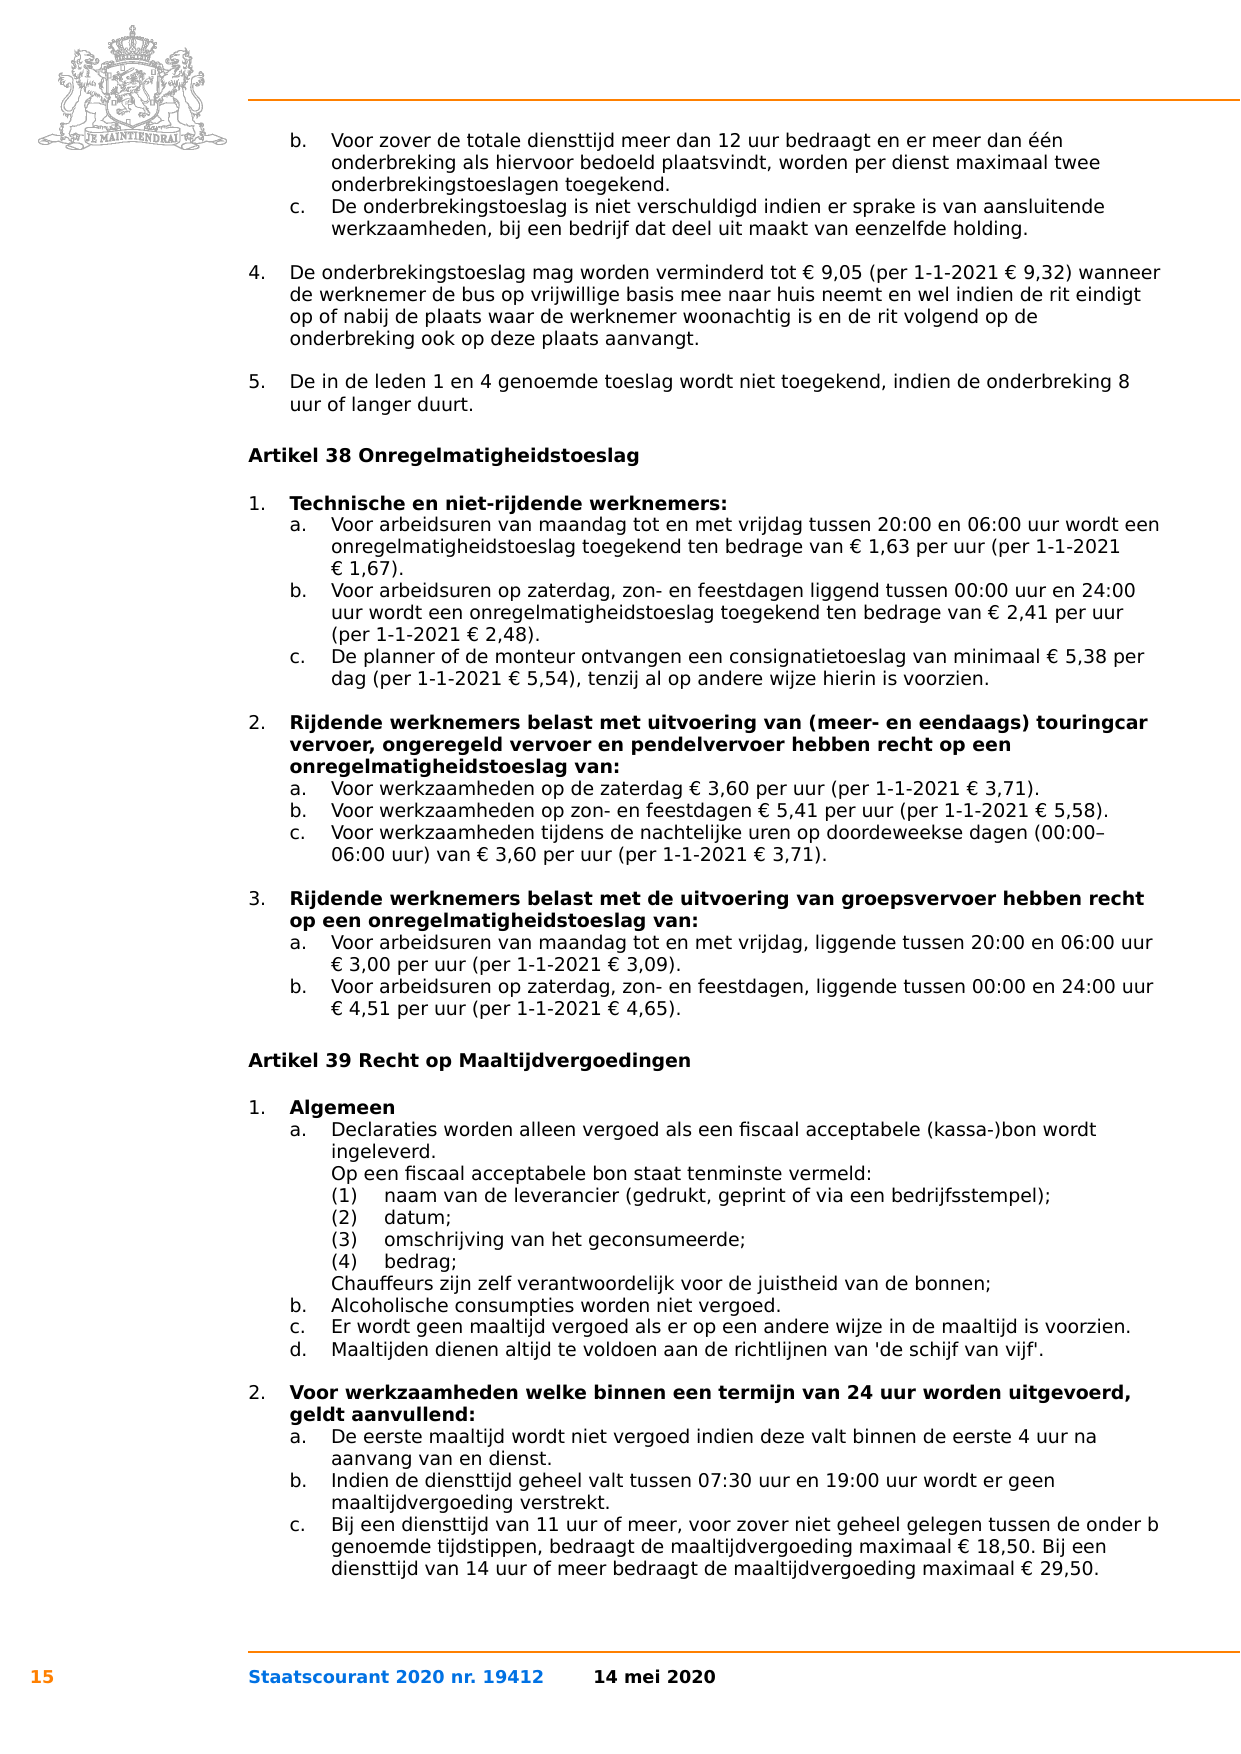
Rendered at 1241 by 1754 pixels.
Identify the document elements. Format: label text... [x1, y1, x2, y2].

text d. Maaltijden dienen altijd te voldoen aan de richtlijnen van 'de schijf van vijf'. [289, 1338, 1163, 1360]
text (2) datum; [331, 1207, 1163, 1228]
text a. Declaraties worden alleen vergoed als een fiscaal acceptabele (kassa-)bon wordt ingeleverd. [289, 1119, 1163, 1163]
text a. Voor werkzaamheden op de zaterdag € 3,60 per uur (per 1-1-2021 € 3,71). [289, 778, 1163, 800]
text a. Voor arbeidsuren van maandag tot en met vrijdag, liggende tussen 20:00 en 06:00 uur € 3,00 per uur (per 1-1-2021 € 3,09). [289, 932, 1163, 976]
text 4. De onderbrekingstoeslag mag worden verminderd tot € 9,05 (per 1-1-2021 € 9,32) wanneer de werknemer de bus op vrijwillige basis mee naar huis neemt en wel indien de rit eindigt op of nabij de plaats waar de werknemer woonachtig is en de rit volgend op de onderbreking ook op deze plaats aanvangt. [248, 262, 1163, 349]
text 2. Voor werkzaamheden welke binnen een termijn van 24 uur worden uitgevoerd, geldt aanvullend: [248, 1382, 1163, 1426]
text b. Voor arbeidsuren op zaterdag, zon- en feestdagen liggend tussen 00:00 uur en 24:00 uur wordt een onregelmatigheidstoeslag toegekend ten bedrage van € 2,41 per uur (per 1-1-2021 € 2,48). [289, 580, 1163, 646]
subtitle Artikel 39 Recht op Maaltijdvergoedingen [248, 1050, 1163, 1072]
text (1) naam van de leverancier (gedrukt, geprint of via een bedrijfsstempel); [331, 1184, 1163, 1207]
text 1. Technische en niet-rijdende werknemers: [248, 492, 1163, 514]
text b. Voor werkzaamheden op zon- en feestdagen € 5,41 per uur (per 1-1-2021 € 5,58). [289, 800, 1163, 822]
text c. Bij een diensttijd van 11 uur of meer, voor zover niet geheel gelegen tussen de onder b genoemde tijdstippen, bedraagt de maaltijdvergoeding maximaal € 18,50. Bij een diensttijd van 14 uur of meer bedraagt de maaltijdvergoeding maximaal € 29,50. [289, 1514, 1163, 1580]
text 1. Algemeen [248, 1097, 1163, 1119]
text Op een fiscaal acceptabele bon staat tenminste vermeld: [331, 1163, 1163, 1184]
text c. Voor werkzaamheden tijdens de nachtelijke uren op doordeweekse dagen (00:00–06:00 uur) van € 3,60 per uur (per 1-1-2021 € 3,71). [289, 822, 1163, 866]
text b. Indien de diensttijd geheel valt tussen 07:30 uur en 19:00 uur wordt er geen maaltijdvergoeding verstrekt. [289, 1470, 1163, 1514]
text c. Er wordt geen maaltijd vergoed als er op een andere wijze in de maaltijd is voorzien. [289, 1316, 1163, 1338]
text b. Voor arbeidsuren op zaterdag, zon- en feestdagen, liggende tussen 00:00 en 24:00 uur € 4,51 per uur (per 1-1-2021 € 4,65). [289, 976, 1163, 1020]
text b. Alcoholische consumpties worden niet vergoed. [289, 1294, 1163, 1316]
text c. De onderbrekingstoeslag is niet verschuldigd indien er sprake is van aansluitende werkzaamheden, bij een bedrijf dat deel uit maakt van eenzelfde holding. [289, 196, 1163, 240]
text a. Voor arbeidsuren van maandag tot en met vrijdag tussen 20:00 en 06:00 uur wordt een onregelmatigheidstoeslag toegekend ten bedrage van € 1,63 per uur (per 1-1-2021 € 1,67). [289, 514, 1163, 580]
text Chauffeurs zijn zelf verantwoordelijk voor de juistheid van de bonnen; [331, 1272, 1163, 1294]
text a. De eerste maaltijd wordt niet vergoed indien deze valt binnen de eerste 4 uur na aanvang van en dienst. [289, 1426, 1163, 1470]
text (3) omschrijving van het geconsumeerde; [331, 1228, 1163, 1251]
text 3. Rijdende werknemers belast met de uitvoering van groepsvervoer hebben recht op een onregelmatigheidstoeslag van: [248, 888, 1163, 932]
text b. Voor zover de totale diensttijd meer dan 12 uur bedraagt en er meer dan één onderbreking als hiervoor bedoeld plaatsvindt, worden per dienst maximaal twee onderbrekingstoeslagen toegekend. [289, 130, 1163, 196]
subtitle Artikel 38 Onregelmatigheidstoeslag [248, 445, 1163, 467]
text (4) bedrag; [331, 1251, 1163, 1272]
text 5. De in de leden 1 en 4 genoemde toeslag wordt niet toegekend, indien de onderbreking 8 uur of langer duurt. [248, 371, 1163, 415]
text c. De planner of de monteur ontvangen een consignatietoeslag van minimaal € 5,38 per dag (per 1-1-2021 € 5,54), tenzij al op andere wijze hierin is voorzien. [289, 646, 1163, 690]
picture [38, 25, 227, 150]
text 2. Rijdende werknemers belast met uitvoering van (meer- en eendaags) touringcar vervoer, ongeregeld vervoer en pendelvervoer hebben recht op een onregelmatigheidstoeslag van: [248, 712, 1163, 778]
